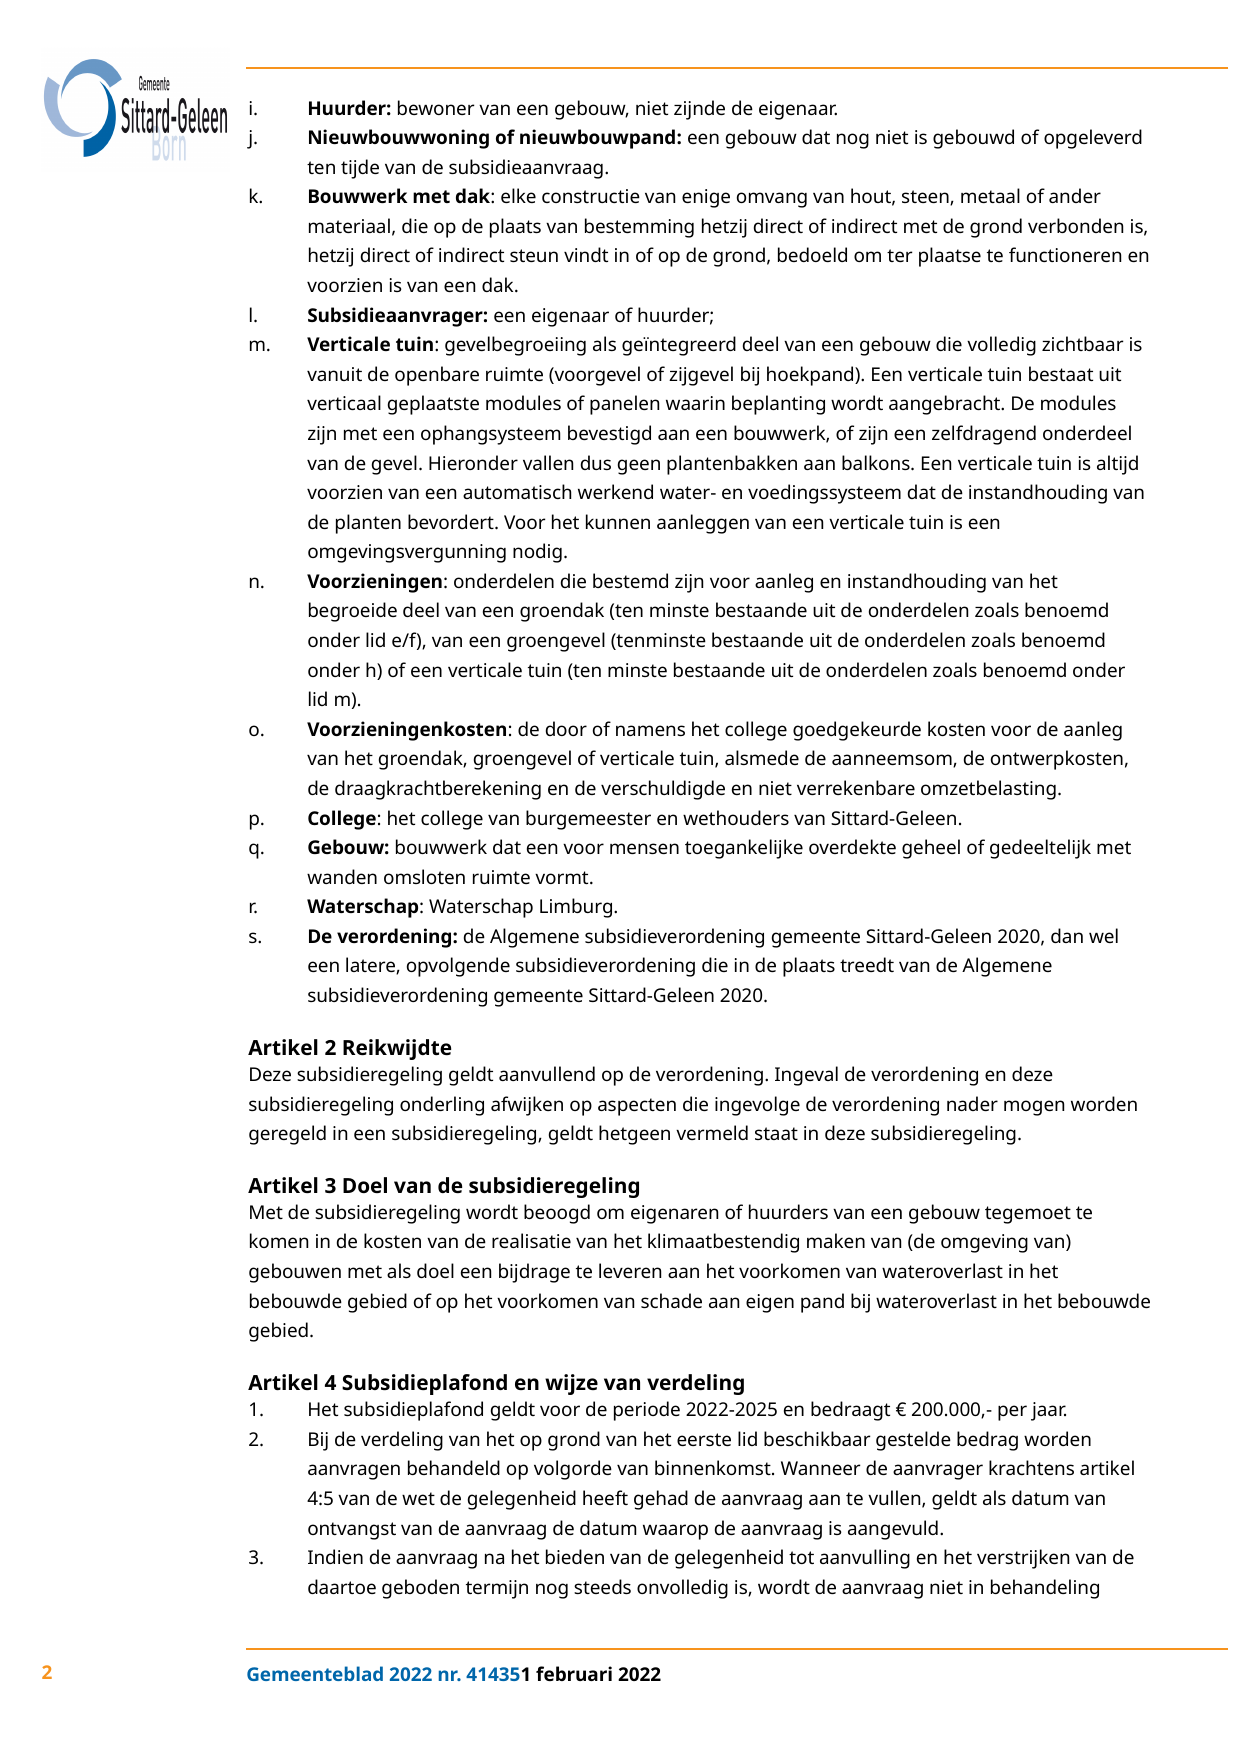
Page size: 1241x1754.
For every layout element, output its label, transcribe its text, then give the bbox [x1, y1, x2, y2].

list Het subsidieplafond geldt voor de periode 2022-2025 en bedraagt € 200.000,- per jaar. [248, 1396, 1152, 1422]
list Huurder: bewoner van een gebouw, niet zijnde de eigenaar. [248, 95, 1152, 121]
list Nieuwbouwwoning of nieuwbouwpand: een gebouw dat nog niet is gebouwd of opgeleverd ten tijde van de subsidieaanvraag. [248, 124, 1152, 180]
text Deze subsidieregeling geldt aanvullend op de verordening. Ingeval de verordening en deze subsidieregeling onderling afwijken op aspecten die ingevolge de verordening nader mogen worden geregeld in een subsidieregeling, geldt hetgeen vermeld staat in deze subsidieregeling. [248, 1061, 1152, 1146]
list Verticale tuin: gevelbegroeiing als geïntegreerd deel van een gebouw die volledig zichtbaar is vanuit de openbare ruimte (voorgevel of zijgevel bij hoekpand). Een verticale tuin bestaat uit verticaal geplaatste modules of panelen waarin beplanting wordt aangebracht. De modules zijn met een ophangsysteem bevestigd aan een bouwwerk, of zijn een zelfdragend onderdeel van de gevel. Hieronder vallen dus geen plantenbakken aan balkons. Een verticale tuin is altijd voorzien van een automatisch werkend water- en voedingssysteem dat de instandhouding van de planten bevordert. Voor het kunnen aanleggen van een verticale tuin is een omgevingsvergunning nodig. [248, 331, 1152, 564]
list Subsidieaanvrager: een eigenaar of huurder; [248, 302, 1152, 328]
list Gebouw: bouwwerk dat een voor mensen toegankelijke overdekte geheel of gedeeltelijk met wanden omsloten ruimte vormt. [248, 834, 1152, 890]
text Artikel 2 Reikwijdte [248, 1033, 1152, 1061]
list De verordening: de Algemene subsidieverordening gemeente Sittard-Geleen 2020, dan wel een latere, opvolgende subsidieverordening die in de plaats treedt van de Algemene subsidieverordening gemeente Sittard-Geleen 2020. [248, 923, 1152, 1008]
list Bouwwerk met dak: elke constructie van enige omvang van hout, steen, metaal of ander materiaal, die op de plaats van bestemming hetzij direct of indirect met de grond verbonden is, hetzij direct of indirect steun vindt in of op de grond, bedoeld om ter plaatse te functioneren en voorzien is van een dak. [248, 183, 1152, 298]
list Bij de verdeling van het op grond van het eerste lid beschikbaar gestelde bedrag worden aanvragen behandeld op volgorde van binnenkomst. Wanneer de aanvrager krachtens artikel 4:5 van de wet de gelegenheid heeft gehad de aanvraag aan te vullen, geldt als datum van ontvangst van de aanvraag de datum waarop de aanvraag is aangevuld. [248, 1426, 1152, 1540]
text Met de subsidieregeling wordt beoogd om eigenaren of huurders van een gebouw tegemoet te komen in de kosten van de realisatie van het klimaatbestendig maken van (de omgeving van) gebouwen met als doel een bijdrage te leveren aan het voorkomen van wateroverlast in het bebouwde gebied of op het voorkomen van schade aan eigen pand bij wateroverlast in het bebouwde gebied. [248, 1199, 1152, 1343]
list Voorzieningen: onderdelen die bestemd zijn voor aanleg en instandhouding van het begroeide deel van een groendak (ten minste bestaande uit de onderdelen zoals benoemd onder lid e/f), van een groengevel (tenminste bestaande uit de onderdelen zoals benoemd onder h) of een verticale tuin (ten minste bestaande uit de onderdelen zoals benoemd onder lid m). [248, 568, 1152, 712]
list College: het college van burgemeester en wethouders van Sittard-Geleen. [248, 805, 1152, 831]
list Indien de aanvraag na het bieden van de gelegenheid tot aanvulling en het verstrijken van de daartoe geboden termijn nog steeds onvolledig is, wordt de aanvraag niet in behandeling [248, 1544, 1152, 1599]
text Artikel 3 Doel van de subsidieregeling [248, 1171, 1152, 1199]
list Waterschap: Waterschap Limburg. [248, 893, 1152, 919]
text Artikel 4 Subsidieplafond en wijze van verdeling [248, 1368, 1152, 1396]
picture [41, 47, 231, 172]
list Voorzieningenkosten: de door of namens het college goedgekeurde kosten voor de aanleg van het groendak, groengevel of verticale tuin, alsmede de aanneemsom, de ontwerpkosten, de draagkrachtberekening en de verschuldigde en niet verrekenbare omzetbelasting. [248, 716, 1152, 801]
